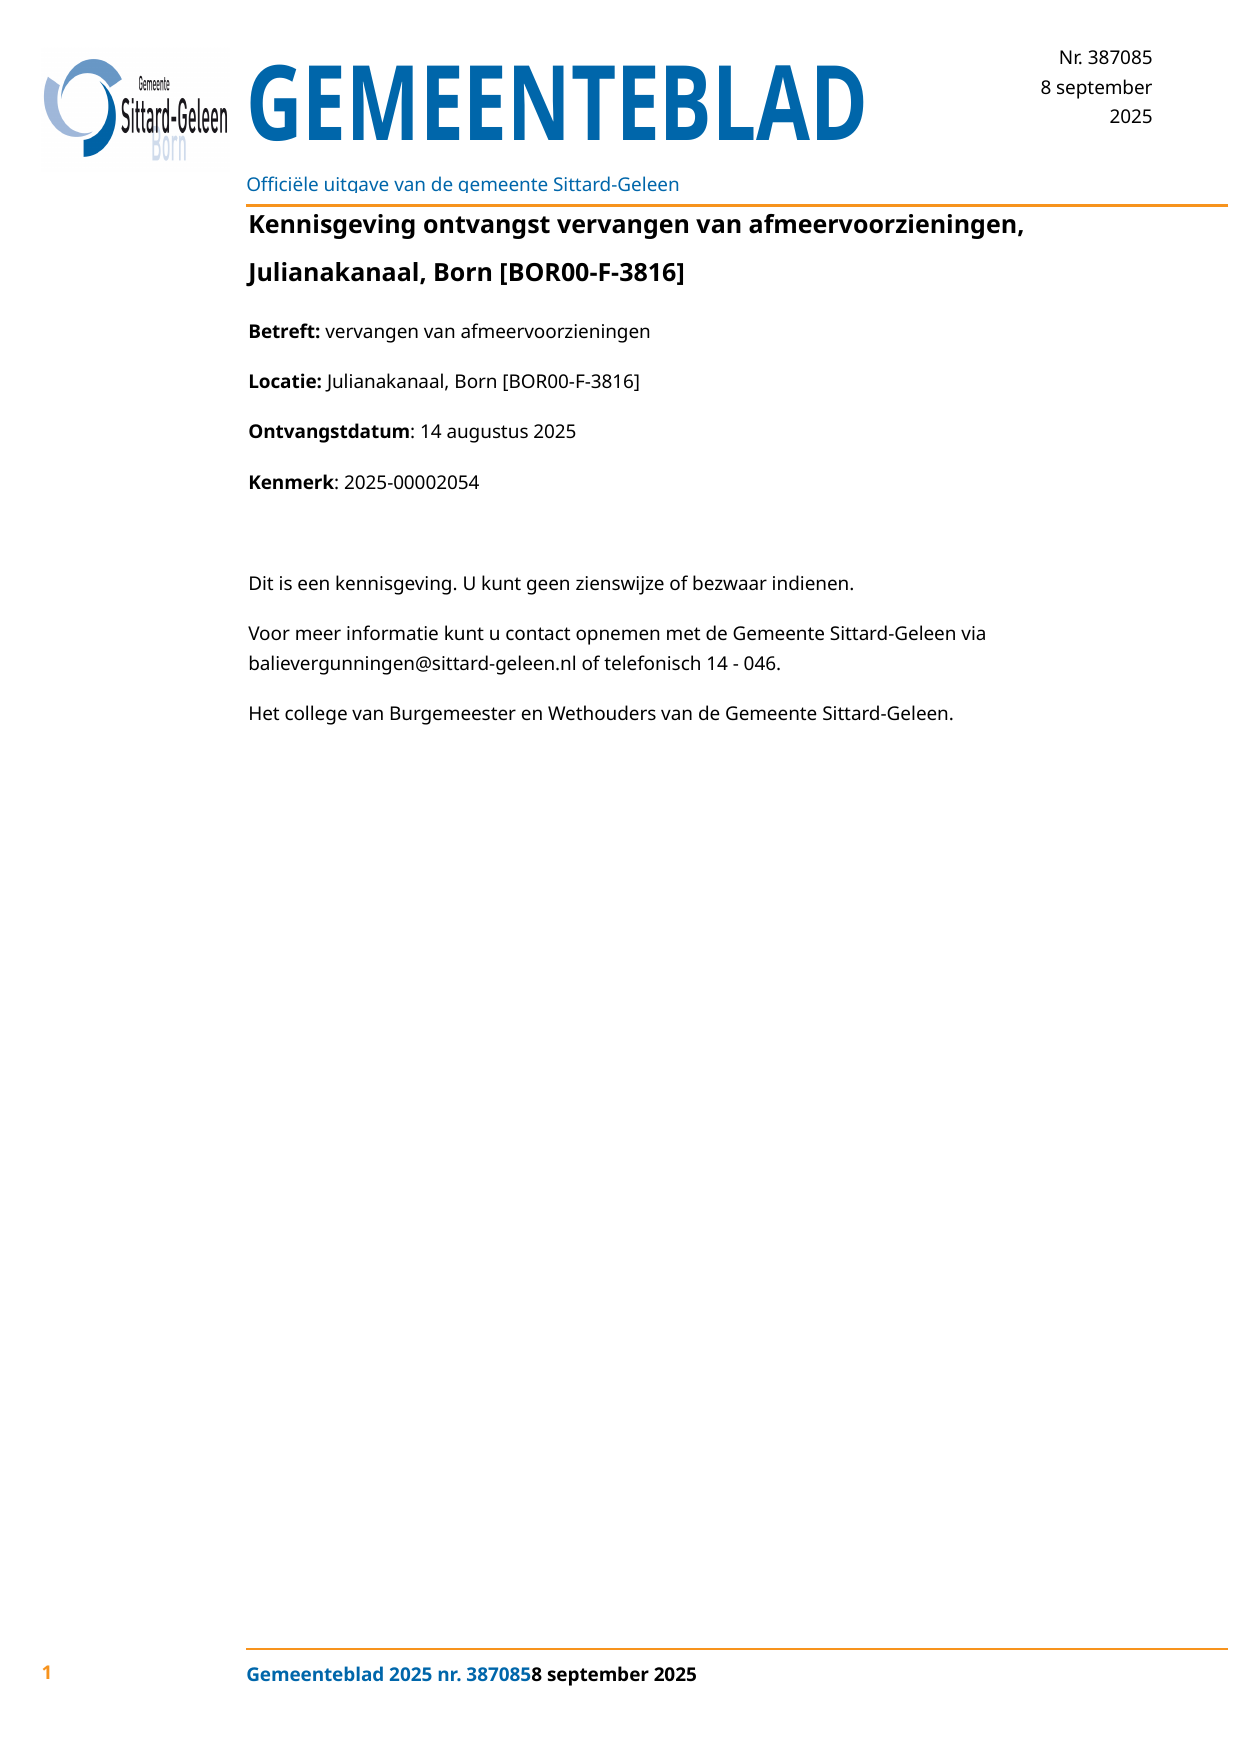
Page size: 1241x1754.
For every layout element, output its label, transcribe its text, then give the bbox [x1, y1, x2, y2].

text Locatie: Julianakanaal, Born [BOR00-F-3816] [248, 368, 1152, 394]
text Kennisgeving ontvangst vervangen van afmeervoorzieningen, Julianakanaal, Born [BOR00-F-3816] [248, 207, 1152, 288]
text Ontvangstdatum: 14 augustus 2025 [248, 419, 1152, 444]
text Kenmerk: 2025-00002054 [248, 469, 1152, 495]
text Voor meer informatie kunt u contact opnemen met de Gemeente Sittard-Geleen via balievergunningen@sittard-geleen.nl of telefonisch 14 - 046. [248, 620, 1152, 676]
text Dit is een kennisgeving. U kunt geen zienswijze of bezwaar indienen. [248, 570, 1152, 596]
picture [41, 47, 231, 172]
text Het college van Burgemeester en Wethouders van de Gemeente Sittard-Geleen. [248, 700, 1152, 726]
text Betreft: vervangen van afmeervoorzieningen [248, 318, 1152, 344]
